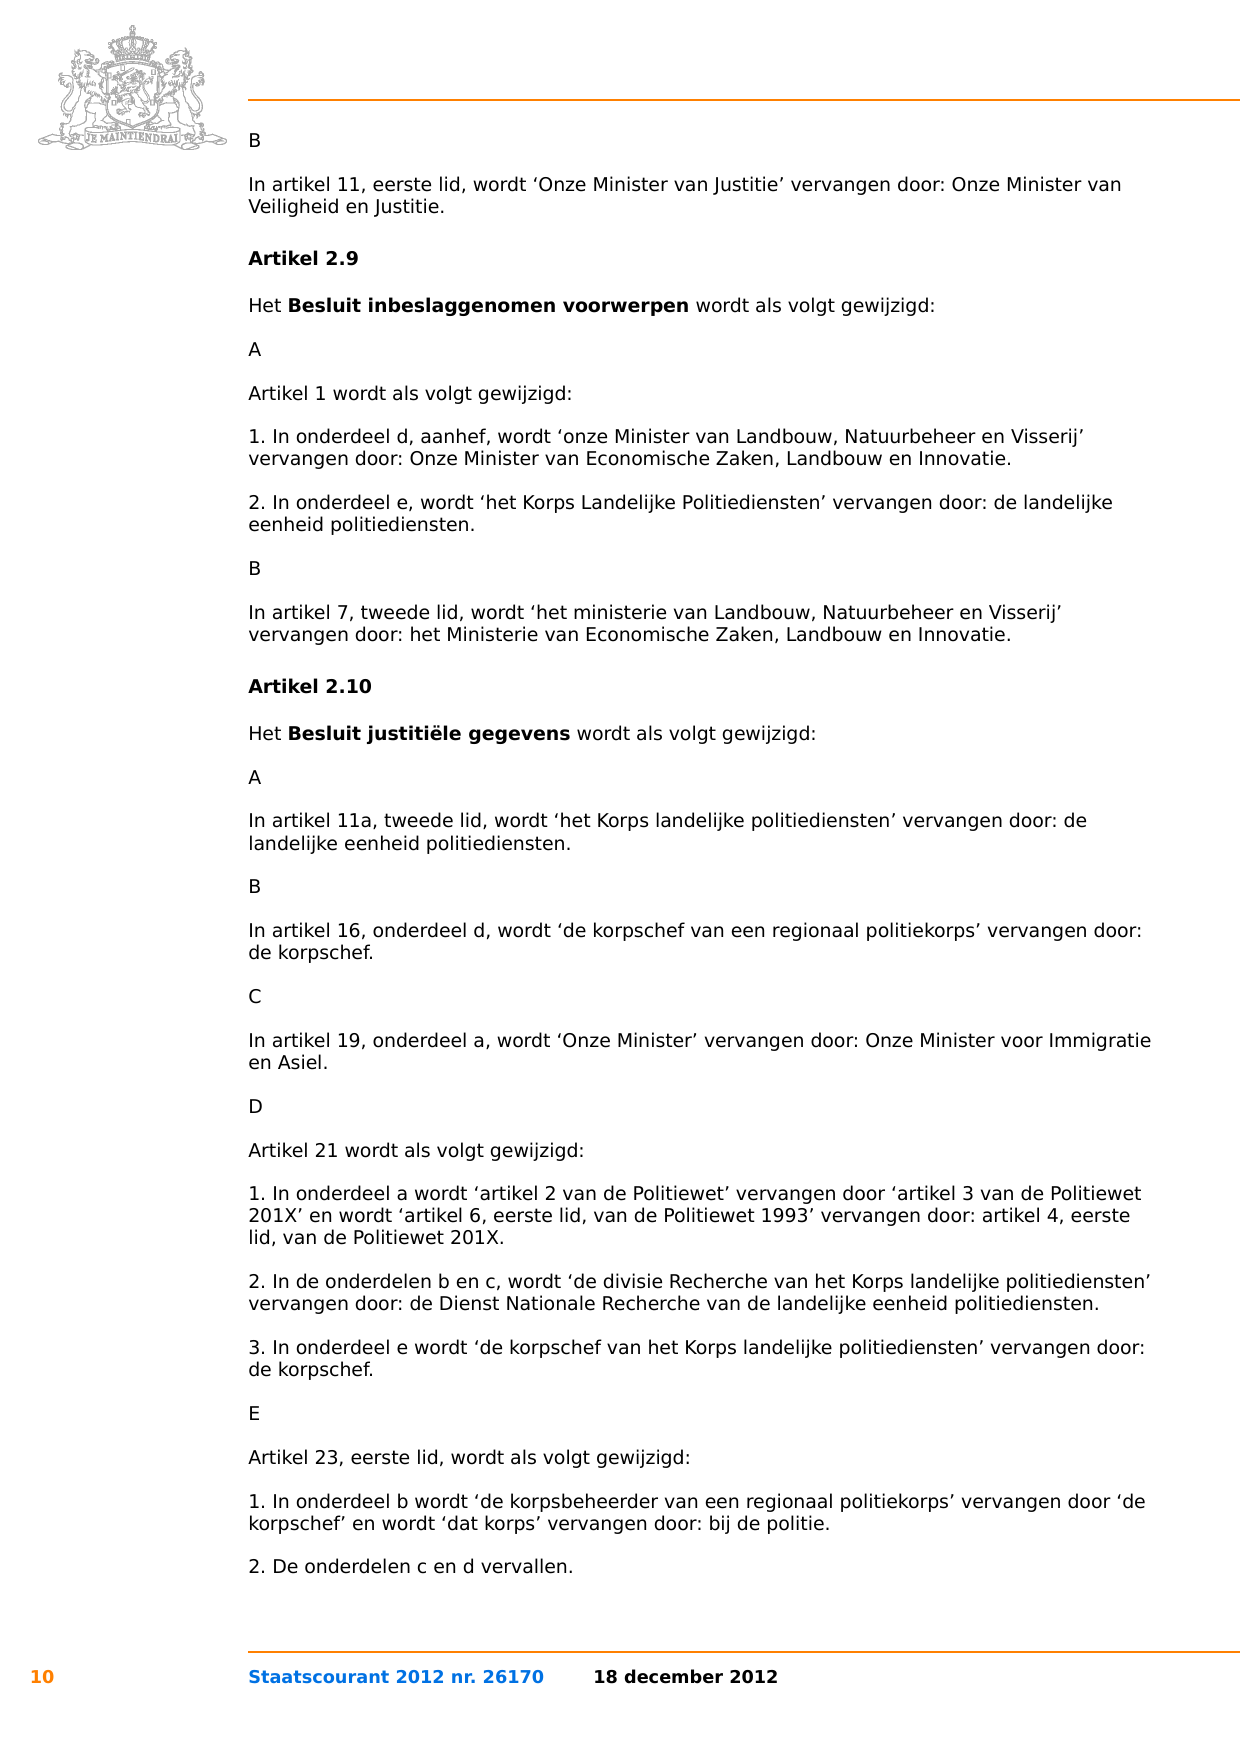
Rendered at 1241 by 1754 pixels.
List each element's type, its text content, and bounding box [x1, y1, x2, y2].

text D [248, 1096, 1163, 1118]
text Artikel 21 wordt als volgt gewijzigd: [248, 1139, 1163, 1161]
text In artikel 16, onderdeel d, wordt ‘de korpschef van een regionaal politiekorps’ vervangen door: de korpschef. [248, 920, 1163, 964]
text B [248, 558, 1163, 580]
subtitle Artikel 2.10 [248, 676, 1163, 698]
text 1. In onderdeel a wordt ‘artikel 2 van de Politiewet’ vervangen door ‘artikel 3 van de Politiewet 201X’ en wordt ‘artikel 6, eerste lid, van de Politiewet 1993’ vervangen door: artikel 4, eerste lid, van de Politiewet 201X. [248, 1183, 1163, 1249]
text Artikel 23, eerste lid, wordt als volgt gewijzigd: [248, 1447, 1163, 1469]
subtitle Artikel 2.9 [248, 248, 1163, 270]
text A [248, 338, 1163, 361]
text 1. In onderdeel d, aanhef, wordt ‘onze Minister van Landbouw, Natuurbeheer en Visserij’ vervangen door: Onze Minister van Economische Zaken, Landbouw en Innovatie. [248, 426, 1163, 470]
text 2. In de onderdelen b en c, wordt ‘de divisie Recherche van het Korps landelijke politiediensten’ vervangen door: de Dienst Nationale Recherche van de landelijke eenheid politiediensten. [248, 1271, 1163, 1315]
text Het Besluit inbeslaggenomen voorwerpen wordt als volgt gewijzigd: [248, 295, 1163, 317]
text 2. In onderdeel e, wordt ‘het Korps Landelijke Politiediensten’ vervangen door: de landelijke eenheid politiediensten. [248, 492, 1163, 536]
text 2. De onderdelen c en d vervallen. [248, 1556, 1163, 1578]
text 3. In onderdeel e wordt ‘de korpschef van het Korps landelijke politiediensten’ vervangen door: de korpschef. [248, 1337, 1163, 1381]
text Artikel 1 wordt als volgt gewijzigd: [248, 382, 1163, 404]
text B [248, 130, 1163, 152]
text In artikel 7, tweede lid, wordt ‘het ministerie van Landbouw, Natuurbeheer en Visserij’ vervangen door: het Ministerie van Economische Zaken, Landbouw en Innovatie. [248, 602, 1163, 646]
text E [248, 1403, 1163, 1425]
picture [38, 25, 227, 150]
text In artikel 11a, tweede lid, wordt ‘het Korps landelijke politiediensten’ vervangen door: de landelijke eenheid politiediensten. [248, 810, 1163, 854]
text In artikel 11, eerste lid, wordt ‘Onze Minister van Justitie’ vervangen door: Onze Minister van Veiligheid en Justitie. [248, 174, 1163, 218]
text B [248, 876, 1163, 898]
text C [248, 986, 1163, 1008]
text A [248, 767, 1163, 788]
text In artikel 19, onderdeel a, wordt ‘Onze Minister’ vervangen door: Onze Minister voor Immigratie en Asiel. [248, 1030, 1163, 1074]
text 1. In onderdeel b wordt ‘de korpsbeheerder van een regionaal politiekorps’ vervangen door ‘de korpschef’ en wordt ‘dat korps’ vervangen door: bij de politie. [248, 1491, 1163, 1534]
text Het Besluit justitiële gegevens wordt als volgt gewijzigd: [248, 723, 1163, 745]
